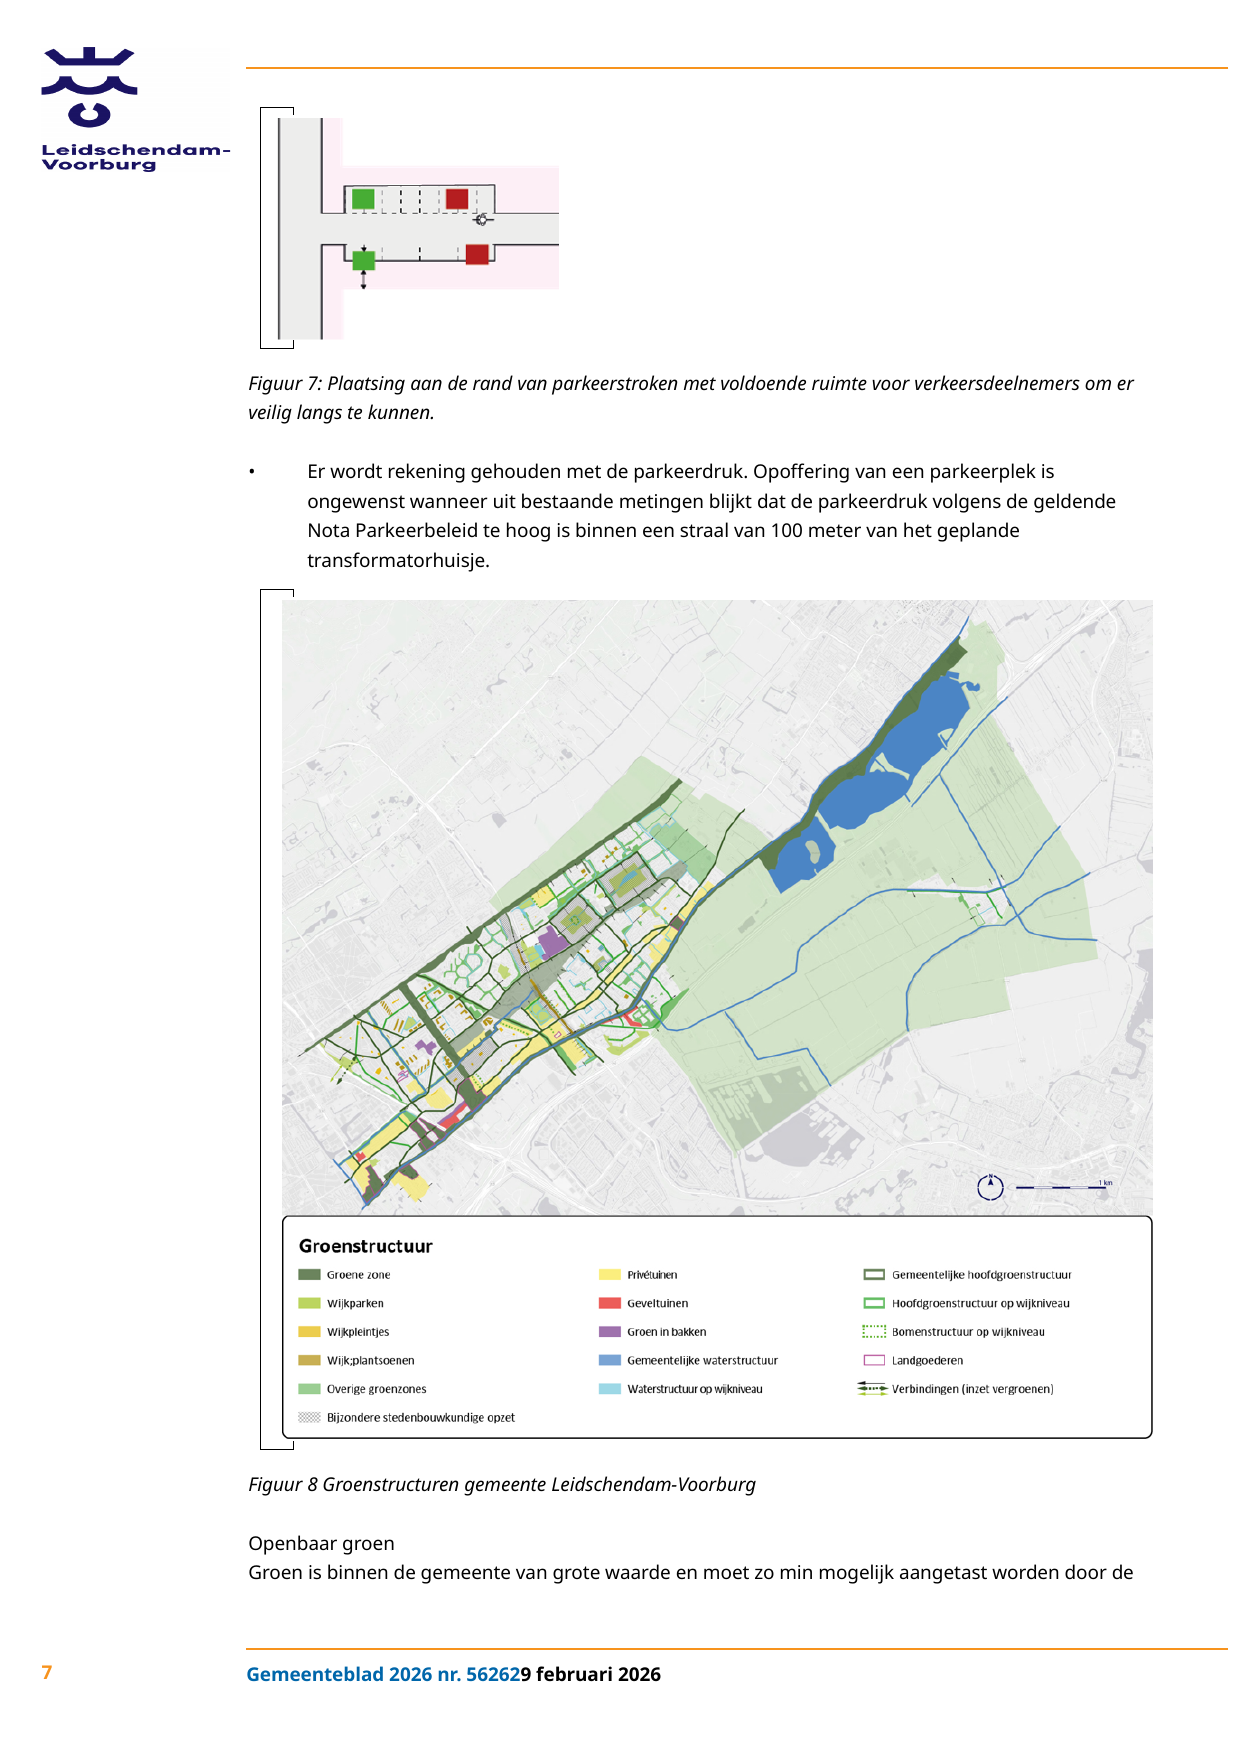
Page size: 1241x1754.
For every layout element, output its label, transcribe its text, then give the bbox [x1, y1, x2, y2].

text Openbaar groen [248, 1530, 1152, 1556]
text Figuur 8 Groenstructuren gemeente Leidschendam-Voorburg [248, 1471, 1152, 1496]
picture [268, 597, 1155, 1441]
text Groen is binnen de gemeente van grote waarde en moet zo min mogelijk aangetast worden door de [248, 1559, 1152, 1585]
picture [41, 47, 231, 172]
picture [268, 115, 565, 340]
list Er wordt rekening gehouden met de parkeerdruk. Opoffering van een parkeerplek is ongewenst wanneer uit bestaande metingen blijkt dat de parkeerdruk volgens de geldende Nota Parkeerbeleid te hoog is binnen een straal van 100 meter van het geplande transformatorhuisje. [248, 458, 1152, 573]
text Figuur 7: Plaatsing aan de rand van parkeerstroken met voldoende ruimte voor verkeersdeelnemers om er veilig langs te kunnen. [248, 370, 1152, 425]
